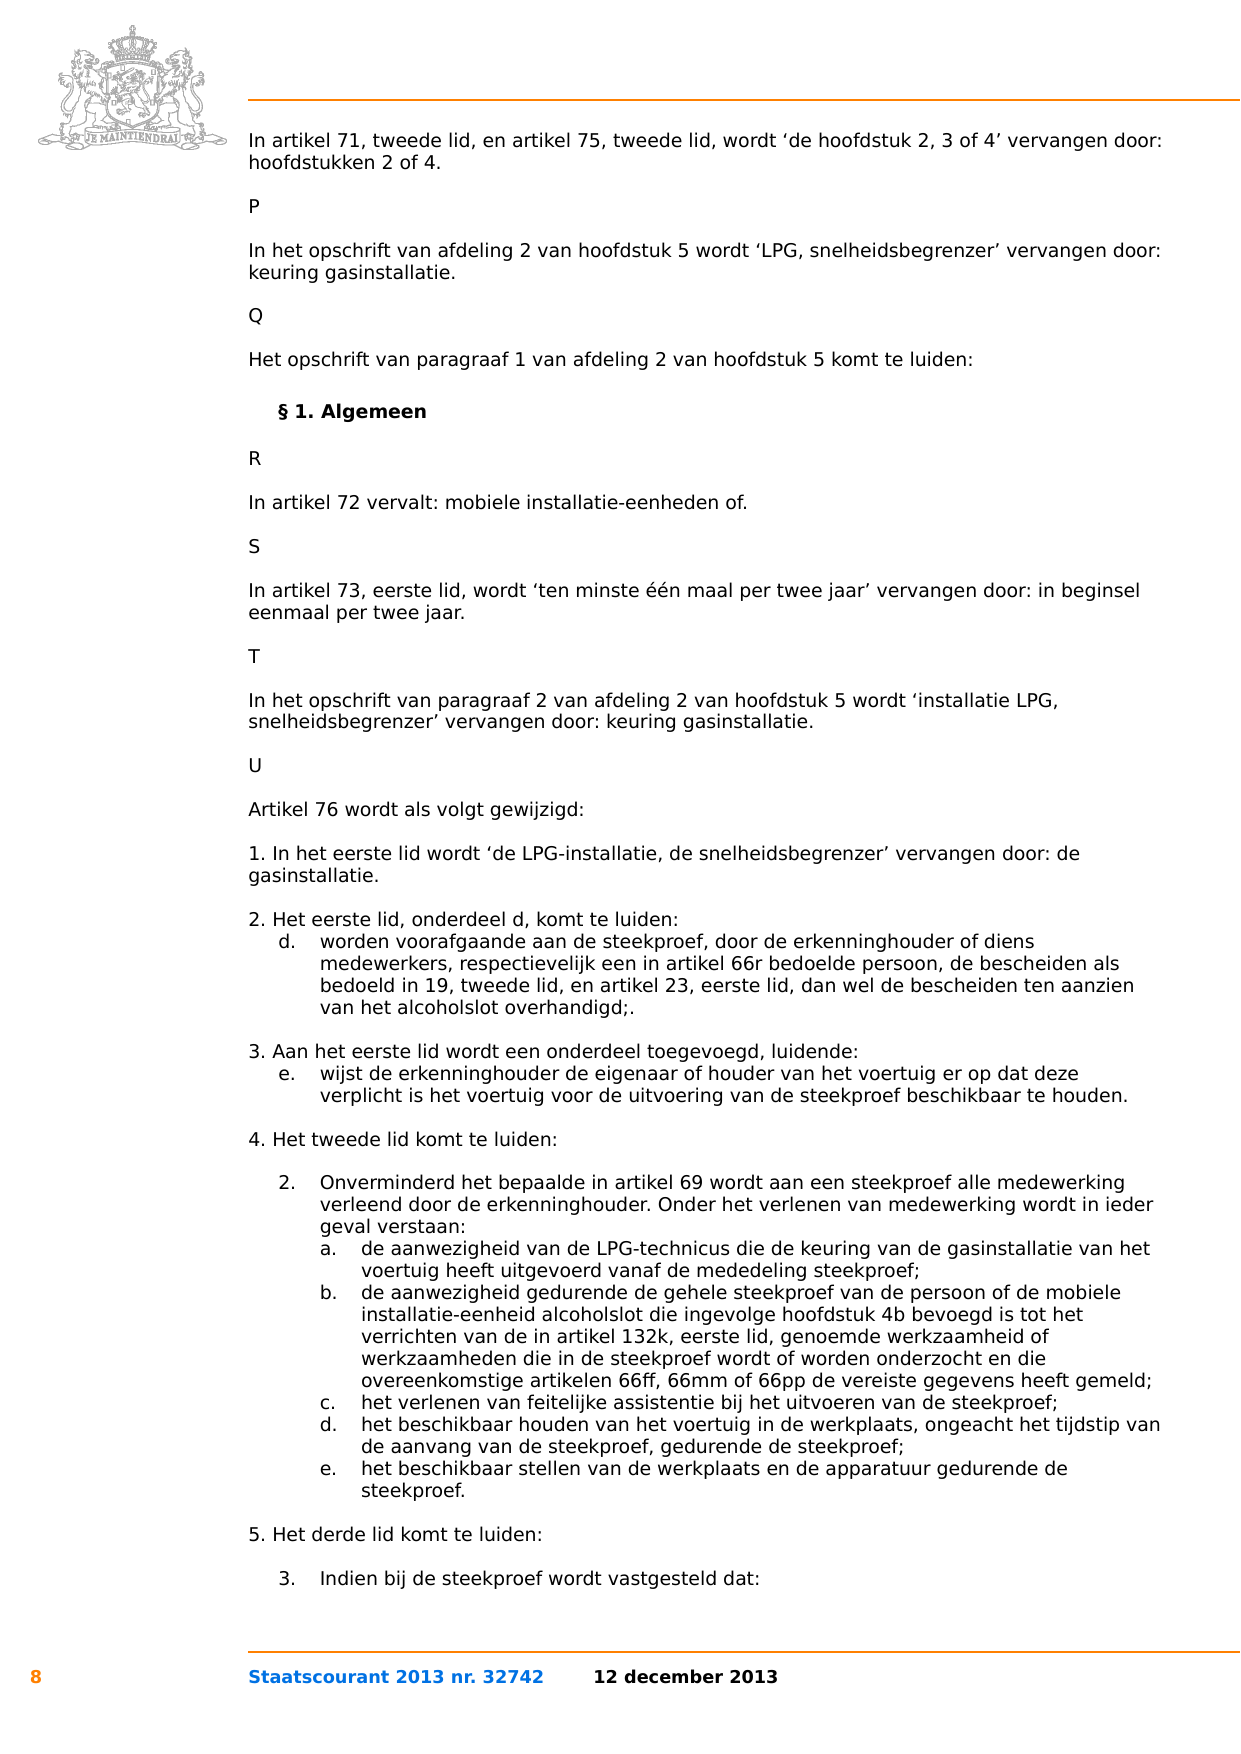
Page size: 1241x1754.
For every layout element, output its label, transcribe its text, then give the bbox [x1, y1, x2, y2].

text 3. Aan het eerste lid wordt een onderdeel toegevoegd, luidende: [248, 1041, 1163, 1063]
text Het opschrift van paragraaf 1 van afdeling 2 van hoofdstuk 5 komt te luiden: [248, 349, 1163, 371]
text Artikel 76 wordt als volgt gewijzigd: [248, 799, 1163, 821]
text In het opschrift van afdeling 2 van hoofdstuk 5 wordt ‘LPG, snelheidsbegrenzer’ vervangen door: keuring gasinstallatie. [248, 239, 1163, 283]
text 3. Indien bij de steekproef wordt vastgesteld dat: [278, 1568, 1163, 1590]
text In het opschrift van paragraaf 2 van afdeling 2 van hoofdstuk 5 wordt ‘installatie LPG, snelheidsbegrenzer’ vervangen door: keuring gasinstallatie. [248, 689, 1163, 733]
text b. de aanwezigheid gedurende de gehele steekproef van de persoon of de mobiele installatie-eenheid alcoholslot die ingevolge hoofdstuk 4b bevoegd is tot het verrichten van de in artikel 132k, eerste lid, genoemde werkzaamheid of werkzaamheden die in de steekproef wordt of worden onderzocht en die overeenkomstige artikelen 66ff, 66mm of 66pp de vereiste gegevens heeft gemeld; [319, 1282, 1163, 1392]
text 4. Het tweede lid komt te luiden: [248, 1128, 1163, 1150]
text In artikel 72 vervalt: mobiele installatie-eenheden of. [248, 492, 1163, 514]
text 2. Het eerste lid, onderdeel d, komt te luiden: [248, 909, 1163, 931]
text Q [248, 305, 1163, 327]
text d. het beschikbaar houden van het voertuig in de werkplaats, ongeacht het tijdstip van de aanvang van de steekproef, gedurende de steekproef; [319, 1414, 1163, 1458]
text T [248, 646, 1163, 668]
text 1. In het eerste lid wordt ‘de LPG-installatie, de snelheidsbegrenzer’ vervangen door: de gasinstallatie. [248, 843, 1163, 887]
picture [38, 25, 227, 150]
text c. het verlenen van feitelijke assistentie bij het uitvoeren van de steekproef; [319, 1392, 1163, 1414]
text a. de aanwezigheid van de LPG-technicus die de keuring van de gasinstallatie van het voertuig heeft uitgevoerd vanaf de mededeling steekproef; [319, 1238, 1163, 1282]
subtitle § 1. Algemeen [278, 401, 1163, 423]
text 5. Het derde lid komt te luiden: [248, 1524, 1163, 1546]
text S [248, 536, 1163, 558]
text d. worden voorafgaande aan de steekproef, door de erkenninghouder of diens medewerkers, respectievelijk een in artikel 66r bedoelde persoon, de bescheiden als bedoeld in 19, tweede lid, en artikel 23, eerste lid, dan wel de bescheiden ten aanzien van het alcoholslot overhandigd;. [278, 931, 1163, 1019]
text U [248, 755, 1163, 777]
text 2. Onverminderd het bepaalde in artikel 69 wordt aan een steekproef alle medewerking verleend door de erkenninghouder. Onder het verlenen van medewerking wordt in ieder geval verstaan: [278, 1172, 1163, 1238]
text e. wijst de erkenninghouder de eigenaar of houder van het voertuig er op dat deze verplicht is het voertuig voor de uitvoering van de steekproef beschikbaar te houden. [278, 1063, 1163, 1107]
text e. het beschikbaar stellen van de werkplaats en de apparatuur gedurende de steekproef. [319, 1458, 1163, 1502]
text In artikel 71, tweede lid, en artikel 75, tweede lid, wordt ‘de hoofdstuk 2, 3 of 4’ vervangen door: hoofdstukken 2 of 4. [248, 130, 1163, 174]
text In artikel 73, eerste lid, wordt ‘ten minste één maal per twee jaar’ vervangen door: in beginsel eenmaal per twee jaar. [248, 580, 1163, 624]
text P [248, 196, 1163, 218]
text R [248, 448, 1163, 470]
